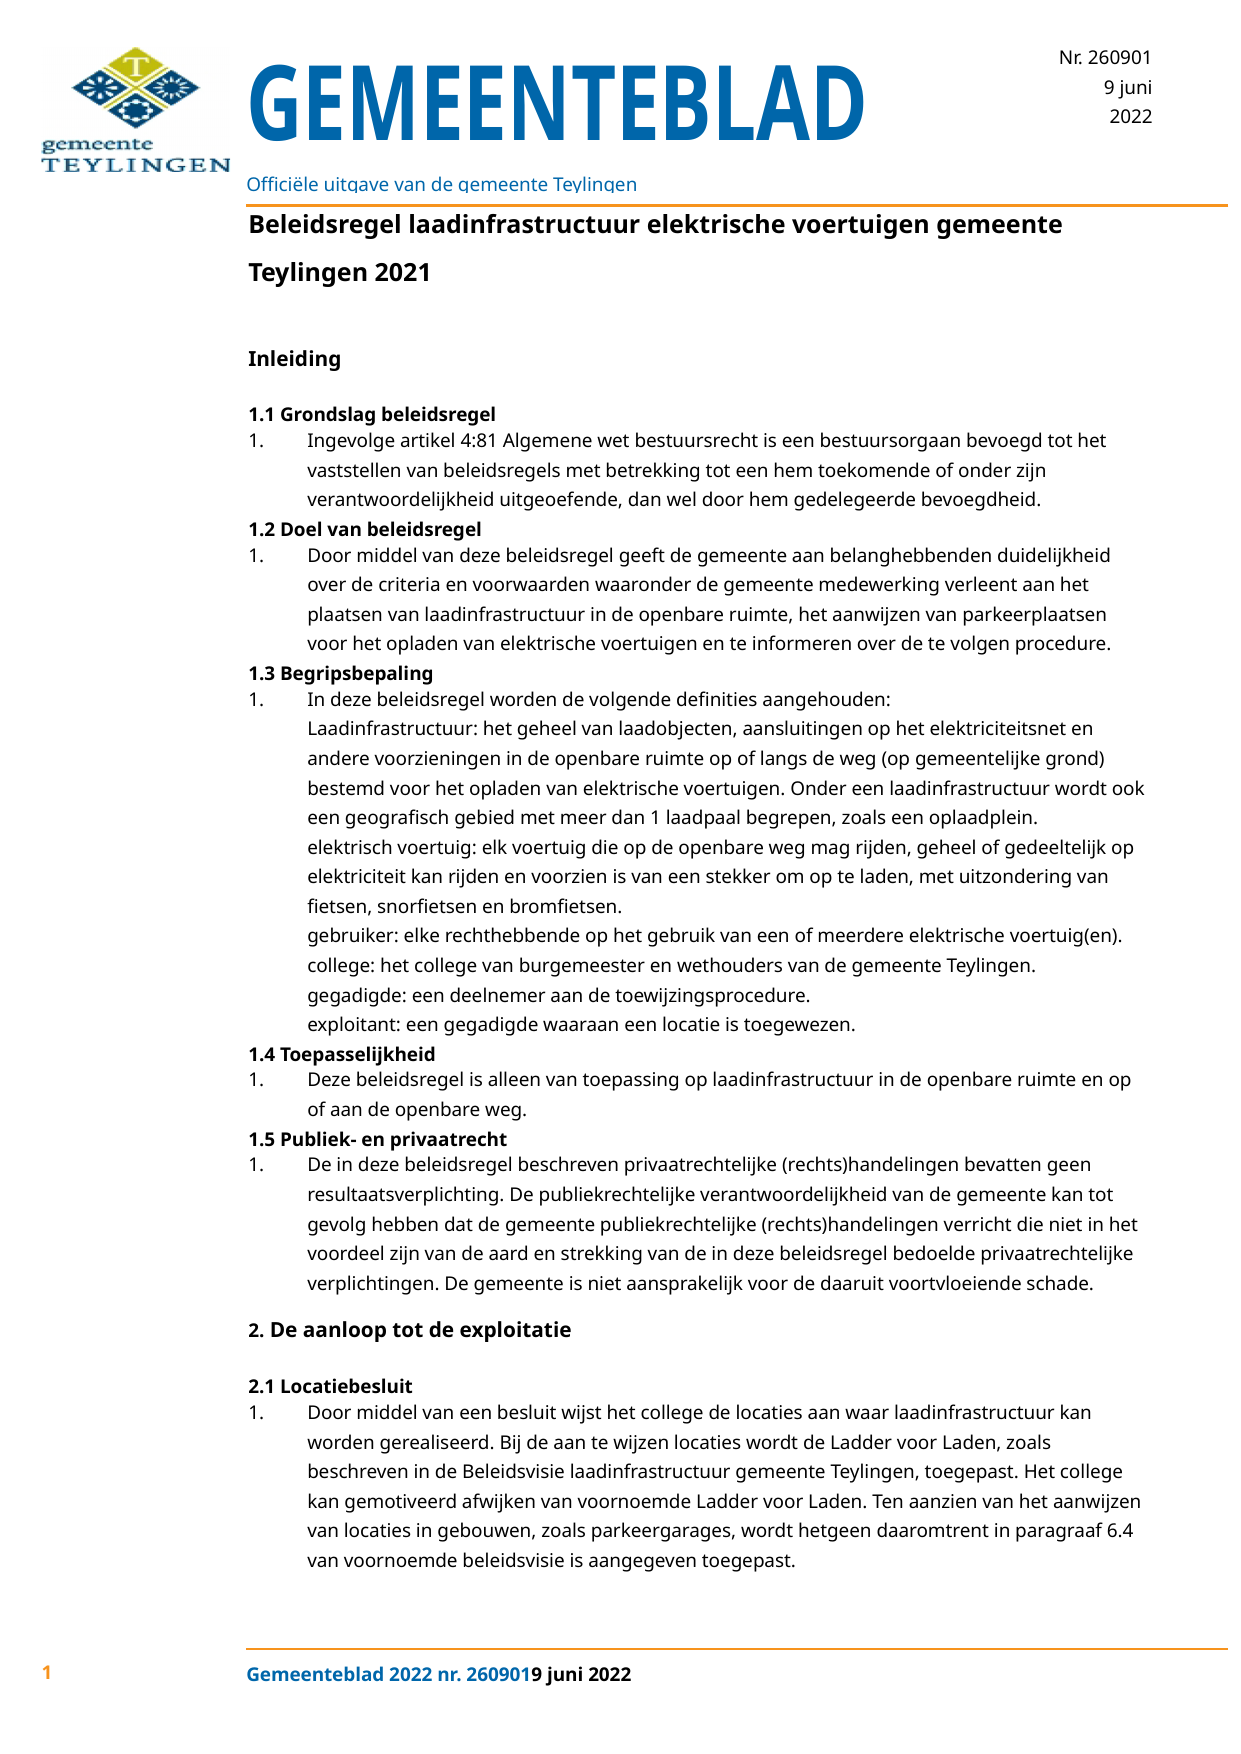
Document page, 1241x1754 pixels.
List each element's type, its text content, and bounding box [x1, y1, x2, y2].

list elektrisch voertuig: elk voertuig die op de openbare weg mag rijden, geheel of gedeeltelijk op elektriciteit kan rijden en voorzien is van een stekker om op te laden, met uitzondering van fietsen, snorfietsen en bromfietsen. [248, 834, 1152, 919]
list Ingevolge artikel 4:81 Algemene wet bestuursrecht is een bestuursorgaan bevoegd tot het vaststellen van beleidsregels met betrekking tot een hem toekomende of onder zijn verantwoordelijkheid uitgeoefende, dan wel door hem gedelegeerde bevoegdheid. [248, 427, 1152, 512]
list college: het college van burgemeester en wethouders van de gemeente Teylingen. [248, 952, 1152, 978]
list Door middel van een besluit wijst het college de locaties aan waar laadinfrastructuur kan worden gerealiseerd. Bij de aan te wijzen locaties wordt de Ladder voor Laden, zoals beschreven in de Beleidsvisie laadinfrastructuur gemeente Teylingen, toegepast. Het college kan gemotiveerd afwijken van voornoemde Ladder voor Laden. Ten aanzien van het aanwijzen van locaties in gebouwen, zoals parkeergarages, wordt hetgeen daaromtrent in paragraaf 6.4 van voornoemde beleidsvisie is aangegeven toegepast. [248, 1399, 1152, 1573]
text 1.3 Begripsbepaling [248, 660, 1152, 686]
text Inleiding [248, 344, 1152, 372]
list Deze beleidsregel is alleen van toepassing op laadinfrastructuur in de openbare ruimte en op of aan de openbare weg. [248, 1067, 1152, 1122]
text Beleidsregel laadinfrastructuur elektrische voertuigen gemeente Teylingen 2021 [248, 207, 1152, 288]
list Laadinfrastructuur: het geheel van laadobjecten, aansluitingen op het elektriciteitsnet en andere voorzieningen in de openbare ruimte op of langs de weg (op gemeentelijke grond) bestemd voor het opladen van elektrische voertuigen. Onder een laadinfrastructuur wordt ook een geografisch gebied met meer dan 1 laadpaal begrepen, zoals een oplaadplein. [248, 716, 1152, 830]
text 2.1 Locatiebesluit [248, 1373, 1152, 1399]
text 1.2 Doel van beleidsregel [248, 516, 1152, 542]
picture [41, 47, 231, 172]
list gebruiker: elke rechthebbende op het gebruik van een of meerdere elektrische voertuig(en). [248, 923, 1152, 948]
text 1.4 Toepasselijkheid [248, 1041, 1152, 1067]
list gegadigde: een deelnemer aan de toewijzingsprocedure. [248, 982, 1152, 1007]
text 1.5 Publiek- en privaatrecht [248, 1126, 1152, 1152]
list De in deze beleidsregel beschreven privaatrechtelijke (rechts)handelingen bevatten geen resultaatsverplichting. De publiekrechtelijke verantwoordelijkheid van de gemeente kan tot gevolg hebben dat de gemeente publiekrechtelijke (rechts)handelingen verricht die niet in het voordeel zijn van de aard en strekking van de in deze beleidsregel bedoelde privaatrechtelijke verplichtingen. De gemeente is niet aansprakelijk voor de daaruit voortvloeiende schade. [248, 1152, 1152, 1296]
list Door middel van deze beleidsregel geeft de gemeente aan belanghebbenden duidelijkheid over de criteria en voorwaarden waaronder de gemeente medewerking verleent aan het plaatsen van laadinfrastructuur in de openbare ruimte, het aanwijzen van parkeerplaatsen voor het opladen van elektrische voertuigen en te informeren over de te volgen procedure. [248, 542, 1152, 656]
text 2. De aanloop tot de exploitatie [248, 1316, 1152, 1344]
list exploitant: een gegadigde waaraan een locatie is toegewezen. [248, 1011, 1152, 1037]
list In deze beleidsregel worden de volgende definities aangehouden: [248, 686, 1152, 712]
text 1.1 Grondslag beleidsregel [248, 402, 1152, 427]
